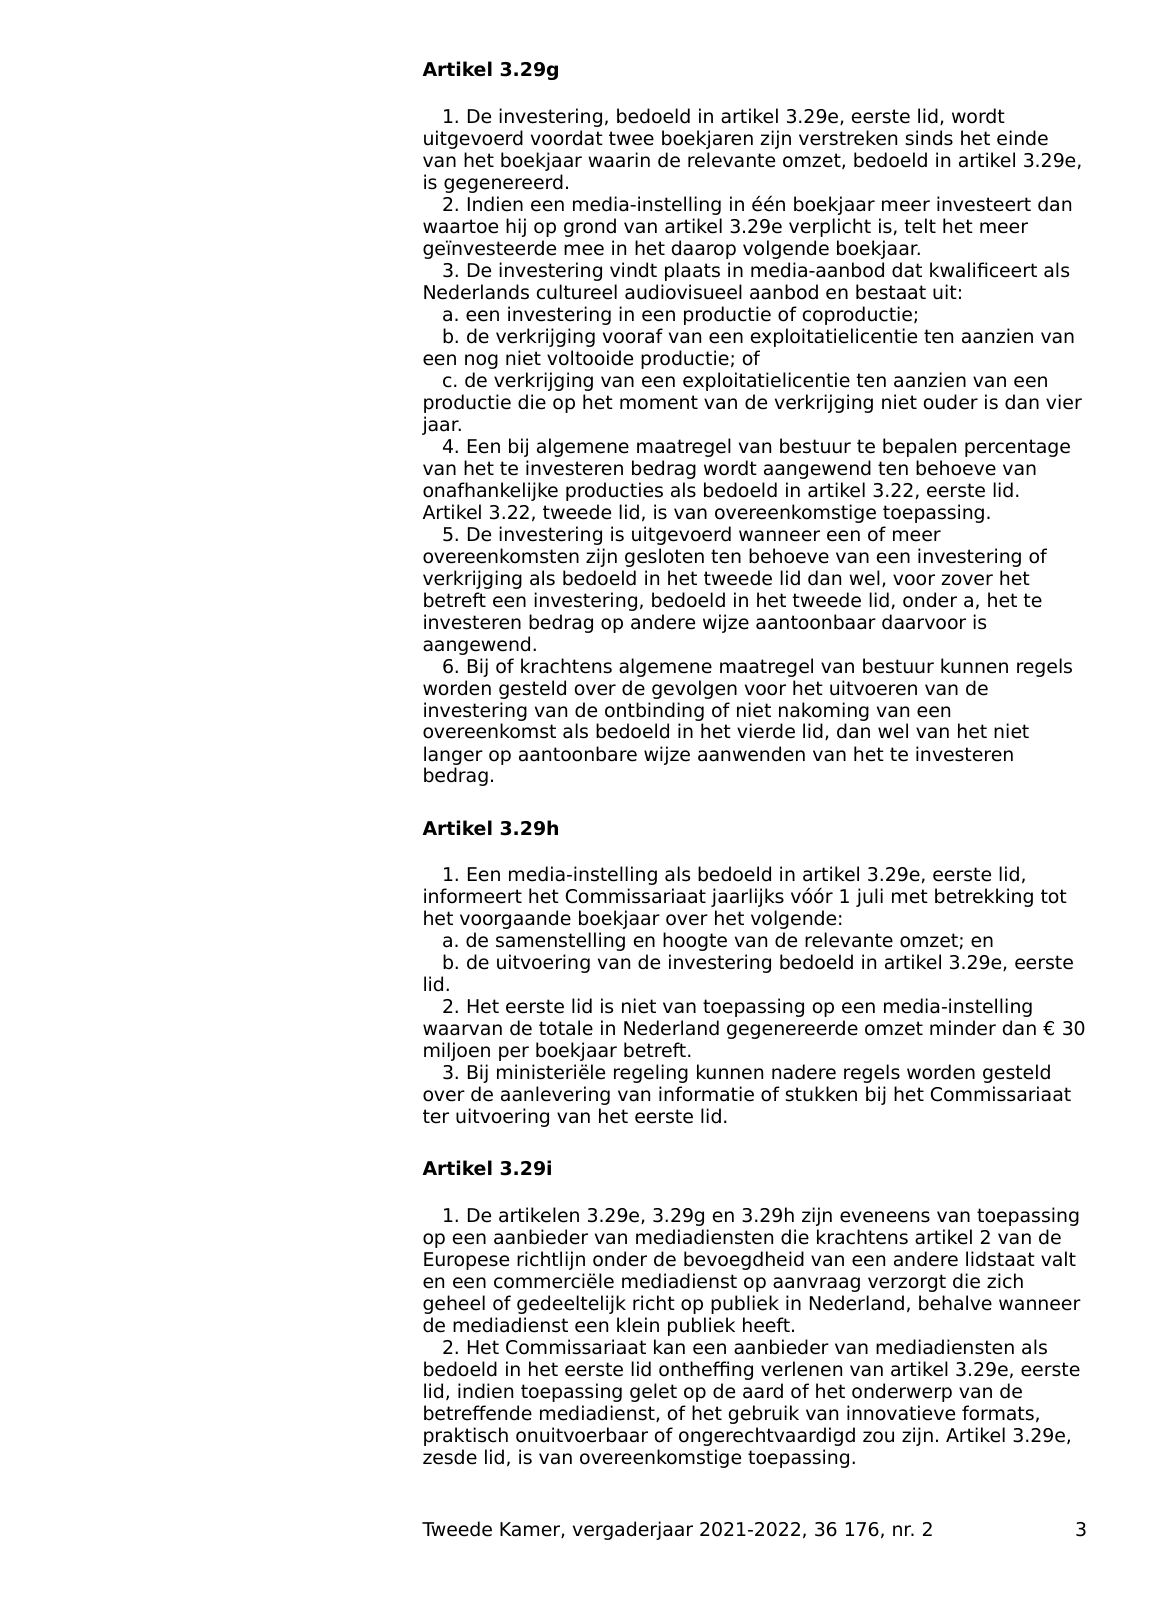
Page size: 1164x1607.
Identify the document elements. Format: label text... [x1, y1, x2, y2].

text c. de verkrijging van een exploitatielicentie ten aanzien van een productie die op het moment van de verkrijging niet ouder is dan vier jaar. [422, 370, 1087, 436]
text 2. Indien een media-instelling in één boekjaar meer investeert dan waartoe hij op grond van artikel 3.29e verplicht is, telt het meer geïnvesteerde mee in het daarop volgende boekjaar. [422, 194, 1087, 260]
text 1. Een media-instelling als bedoeld in artikel 3.29e, eerste lid, informeert het Commissariaat jaarlijks vóór 1 juli met betrekking tot het voorgaande boekjaar over het volgende: [422, 864, 1087, 930]
text 1. De investering, bedoeld in artikel 3.29e, eerste lid, wordt uitgevoerd voordat twee boekjaren zijn verstreken sinds het einde van het boekjaar waarin de relevante omzet, bedoeld in artikel 3.29e, is gegenereerd. [422, 106, 1087, 194]
text 1. De artikelen 3.29e, 3.29g en 3.29h zijn eveneens van toepassing op een aanbieder van mediadiensten die krachtens artikel 2 van de Europese richtlijn onder de bevoegdheid van een andere lidstaat valt en een commerciële mediadienst op aanvraag verzorgt die zich geheel of gedeeltelijk richt op publiek in Nederland, behalve wanneer de mediadienst een klein publiek heeft. [422, 1205, 1087, 1337]
subtitle Artikel 3.29i [422, 1158, 1087, 1180]
text 3. De investering vindt plaats in media-aanbod dat kwalificeert als Nederlands cultureel audiovisueel aanbod en bestaat uit: [422, 260, 1087, 304]
text a. de samenstelling en hoogte van de relevante omzet; en [422, 930, 1087, 952]
text b. de verkrijging vooraf van een exploitatielicentie ten aanzien van een nog niet voltooide productie; of [422, 326, 1087, 370]
text 2. Het Commissariaat kan een aanbieder van mediadiensten als bedoeld in het eerste lid ontheffing verlenen van artikel 3.29e, eerste lid, indien toepassing gelet op de aard of het onderwerp van de betreffende mediadienst, of het gebruik van innovatieve formats, praktisch onuitvoerbaar of ongerechtvaardigd zou zijn. Artikel 3.29e, zesde lid, is van overeenkomstige toepassing. [422, 1337, 1087, 1469]
text b. de uitvoering van de investering bedoeld in artikel 3.29e, eerste lid. [422, 952, 1087, 996]
text a. een investering in een productie of coproductie; [422, 304, 1087, 326]
text 6. Bij of krachtens algemene maatregel van bestuur kunnen regels worden gesteld over de gevolgen voor het uitvoeren van de investering van de ontbinding of niet nakoming van een overeenkomst als bedoeld in het vierde lid, dan wel van het niet langer op aantoonbare wijze aanwenden van het te investeren bedrag. [422, 656, 1087, 787]
subtitle Artikel 3.29g [422, 59, 1087, 81]
text 5. De investering is uitgevoerd wanneer een of meer overeenkomsten zijn gesloten ten behoeve van een investering of verkrijging als bedoeld in het tweede lid dan wel, voor zover het betreft een investering, bedoeld in het tweede lid, onder a, het te investeren bedrag op andere wijze aantoonbaar daarvoor is aangewend. [422, 524, 1087, 656]
subtitle Artikel 3.29h [422, 817, 1087, 839]
text 3. Bij ministeriële regeling kunnen nadere regels worden gesteld over de aanlevering van informatie of stukken bij het Commissariaat ter uitvoering van het eerste lid. [422, 1062, 1087, 1128]
text 4. Een bij algemene maatregel van bestuur te bepalen percentage van het te investeren bedrag wordt aangewend ten behoeve van onafhankelijke producties als bedoeld in artikel 3.22, eerste lid. Artikel 3.22, tweede lid, is van overeenkomstige toepassing. [422, 436, 1087, 524]
text 2. Het eerste lid is niet van toepassing op een media-instelling waarvan de totale in Nederland gegenereerde omzet minder dan € 30 miljoen per boekjaar betreft. [422, 996, 1087, 1062]
